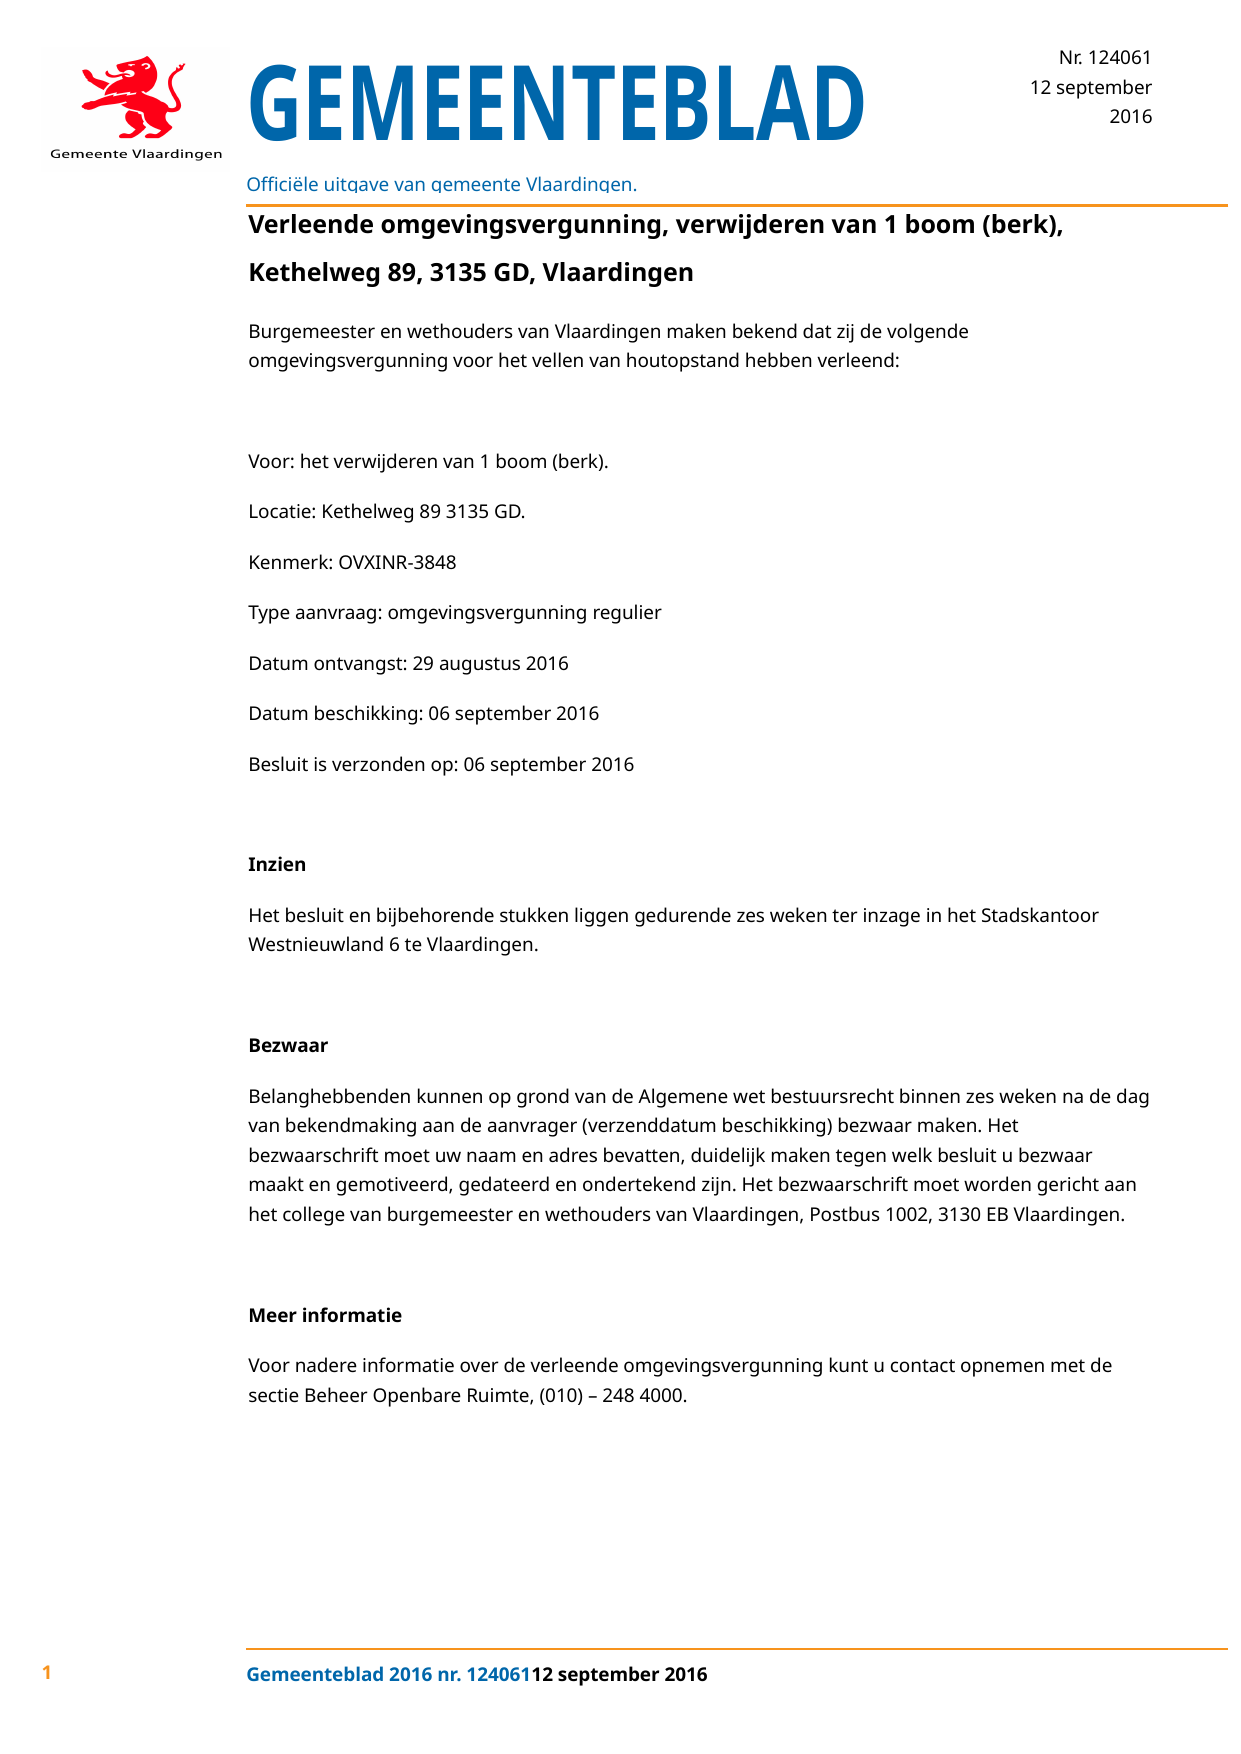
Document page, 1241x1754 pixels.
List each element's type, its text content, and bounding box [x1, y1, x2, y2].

text Burgemeester en wethouders van Vlaardingen maken bekend dat zij de volgende omgevingsvergunning voor het vellen van houtopstand hebben verleend: [248, 318, 1152, 373]
text Type aanvraag: omgevingsvergunning regulier [248, 599, 1152, 625]
text Kenmerk: OVXINR-3848 [248, 549, 1152, 575]
text Het besluit en bijbehorende stukken liggen gedurende zes weken ter inzage in het Stadskantoor Westnieuwland 6 te Vlaardingen. [248, 902, 1152, 957]
text Voor nadere informatie over de verleende omgevingsvergunning kunt u contact opnemen met de sectie Beheer Openbare Ruimte, (010) – 248 4000. [248, 1352, 1152, 1408]
text Inzien [248, 852, 1152, 877]
text Meer informatie [248, 1302, 1152, 1328]
text Belanghebbenden kunnen op grond van de Algemene wet bestuursrecht binnen zes weken na de dag van bekendmaking aan de aanvrager (verzenddatum beschikking) bezwaar maken. Het bezwaarschrift moet uw naam en adres bevatten, duidelijk maken tegen welk besluit u bezwaar maakt en gemotiveerd, gedateerd en ondertekend zijn. Het bezwaarschrift moet worden gericht aan het college van burgemeester en wethouders van Vlaardingen, Postbus 1002, 3130 EB Vlaardingen. [248, 1083, 1152, 1227]
text Voor: het verwijderen van 1 boom (berk). [248, 448, 1152, 474]
picture [41, 47, 231, 172]
text Datum beschikking: 06 september 2016 [248, 700, 1152, 726]
text Verleende omgevingsvergunning, verwijderen van 1 boom (berk), Kethelweg 89, 3135 GD, Vlaardingen [248, 207, 1152, 288]
text Locatie: Kethelweg 89 3135 GD. [248, 499, 1152, 524]
text Datum ontvangst: 29 augustus 2016 [248, 650, 1152, 676]
text Bezwaar [248, 1032, 1152, 1058]
text Besluit is verzonden op: 06 september 2016 [248, 751, 1152, 777]
